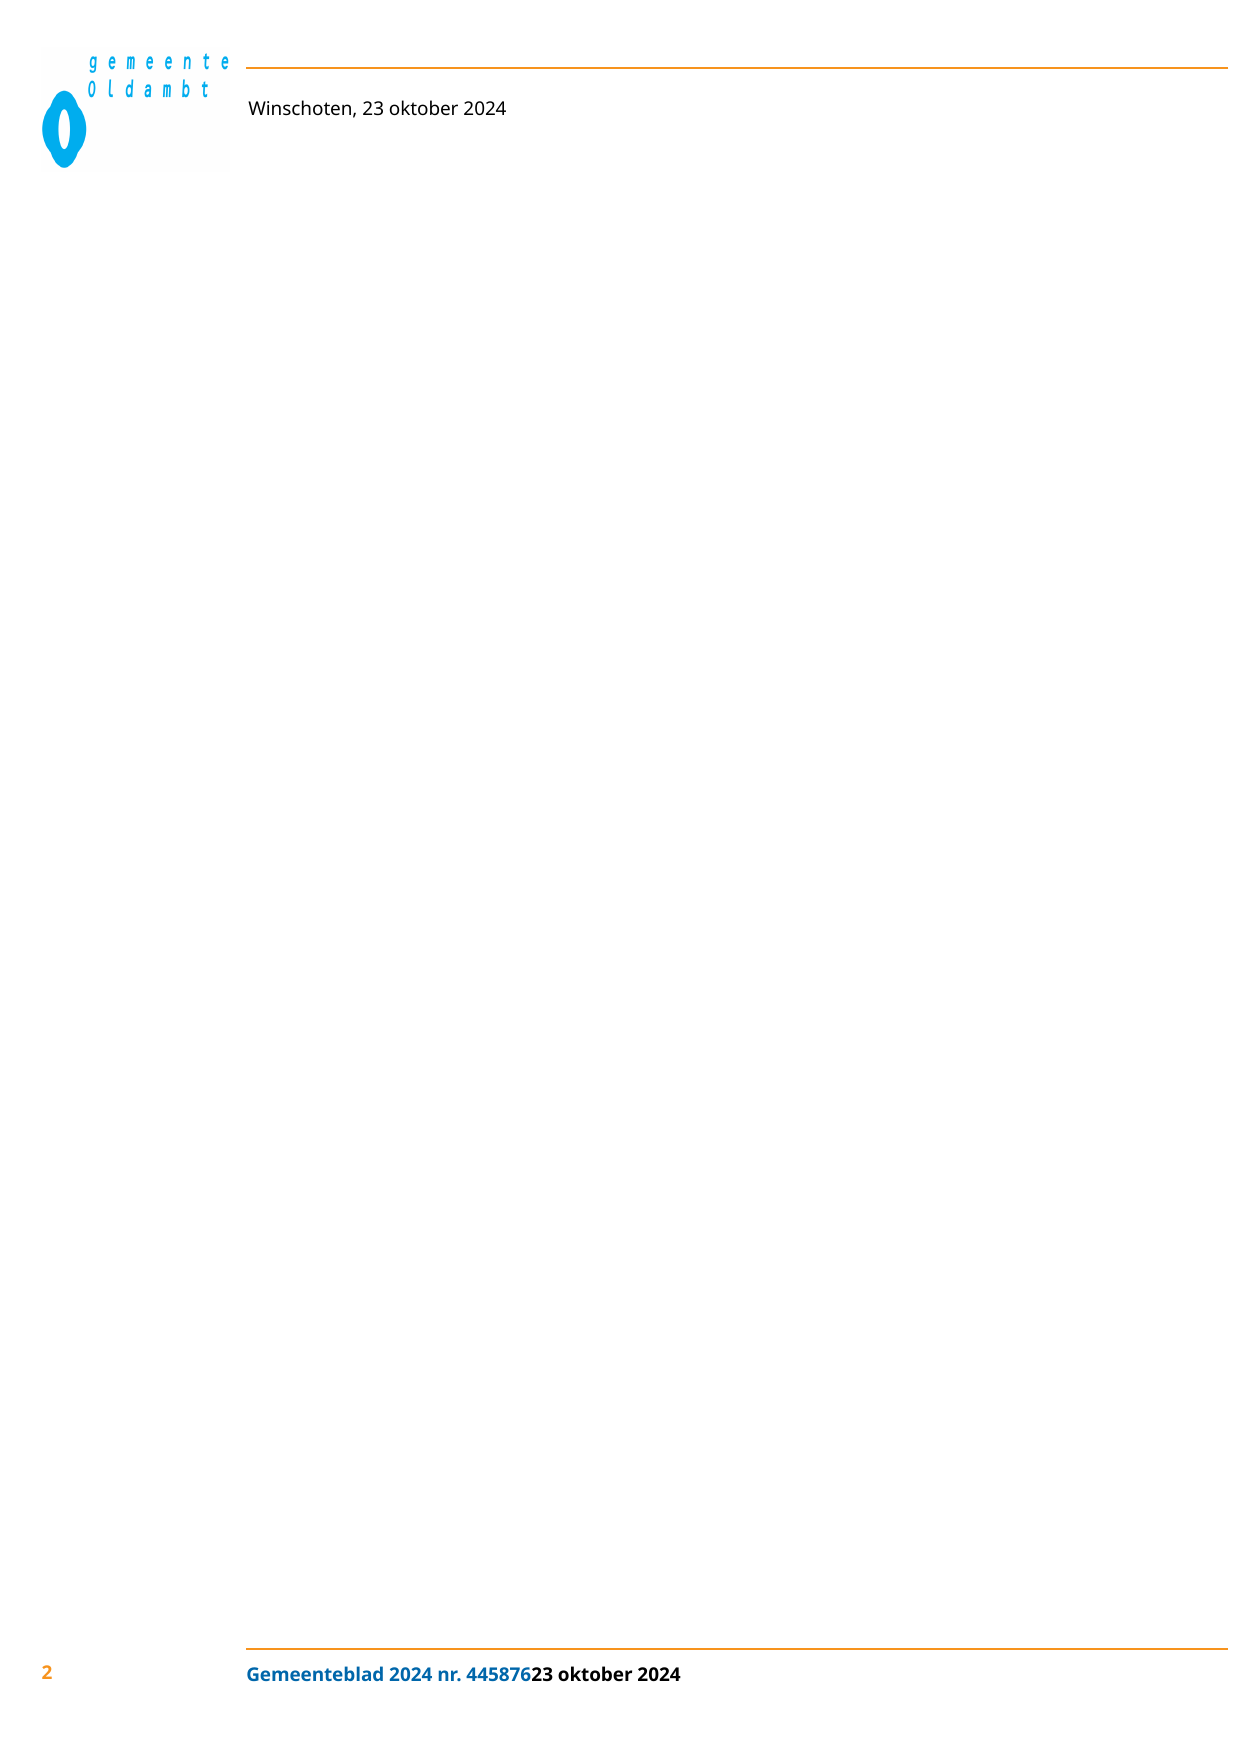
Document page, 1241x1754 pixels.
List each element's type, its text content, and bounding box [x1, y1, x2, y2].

picture [41, 47, 231, 172]
text Winschoten, 23 oktober 2024 [248, 95, 1152, 121]
